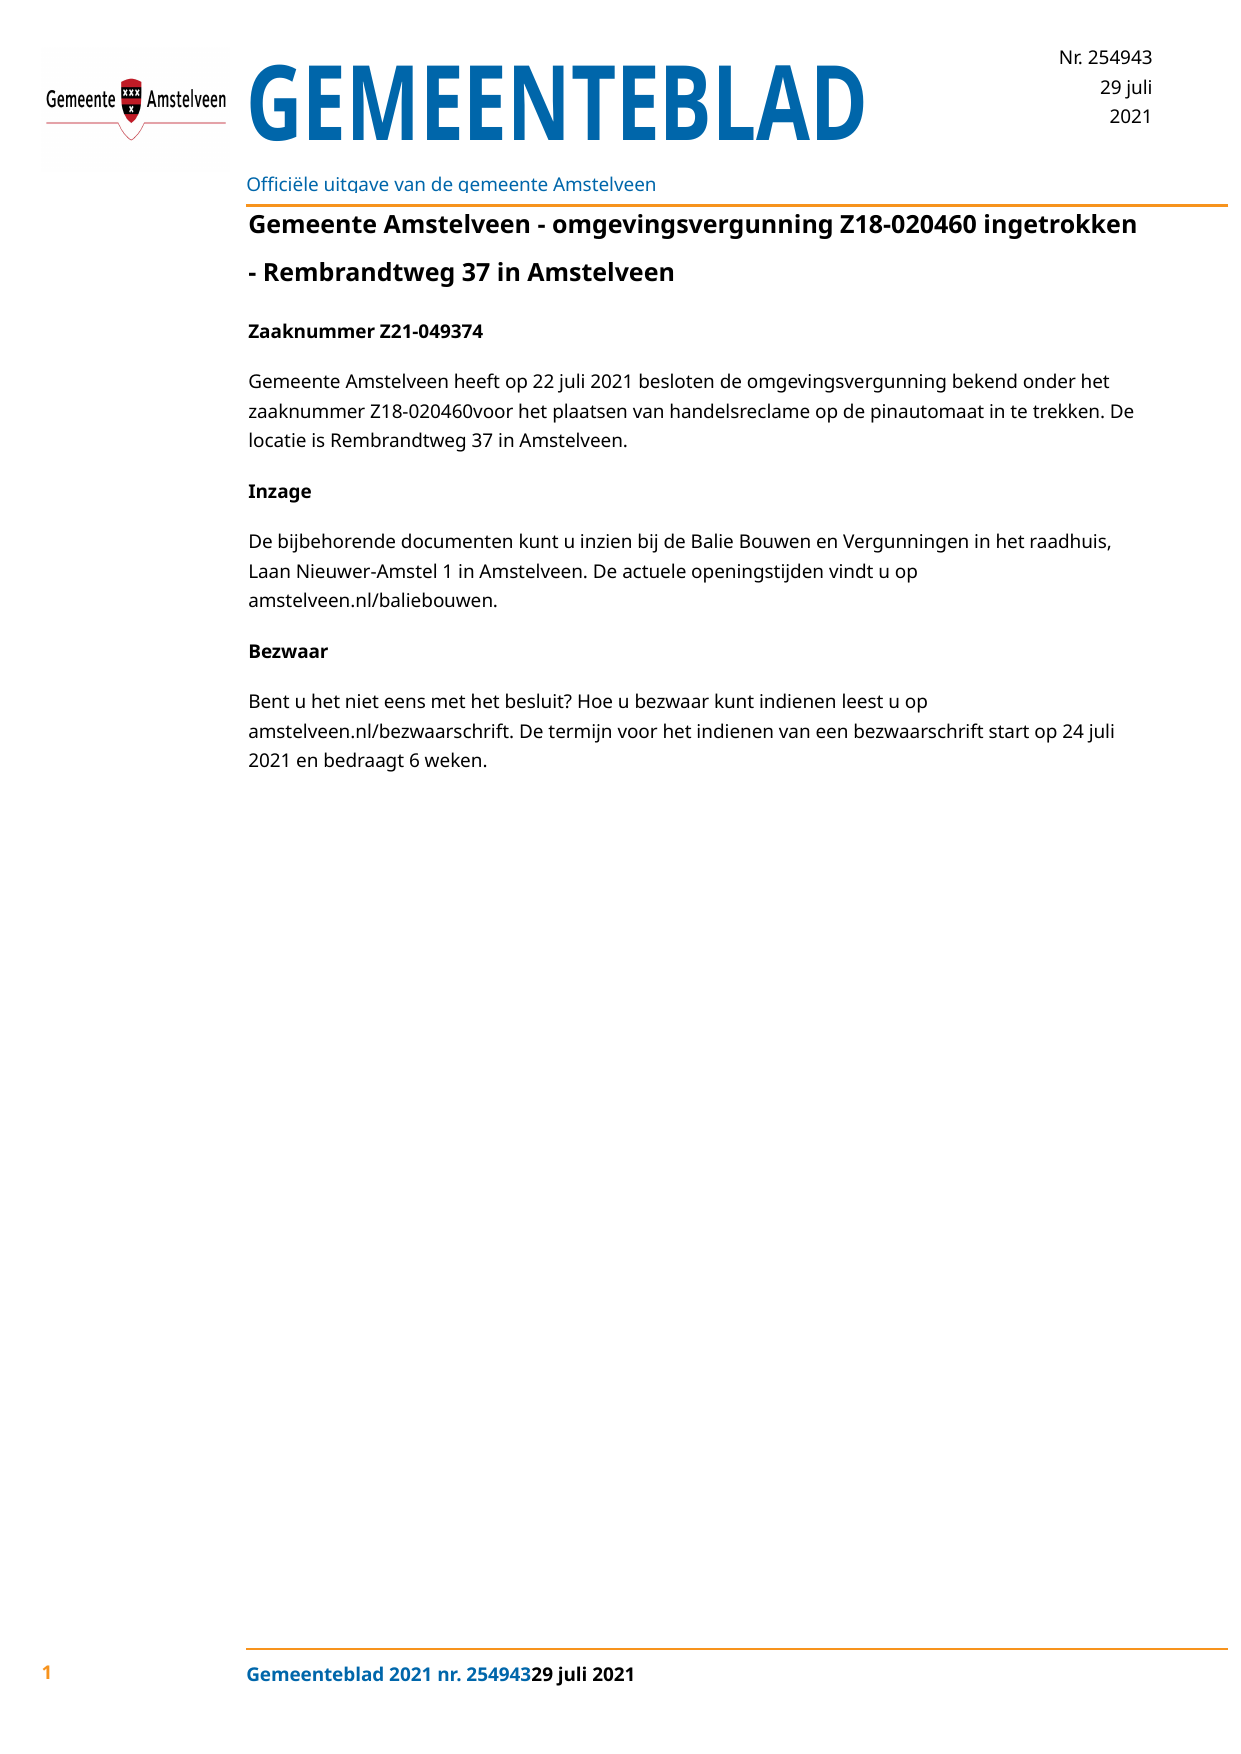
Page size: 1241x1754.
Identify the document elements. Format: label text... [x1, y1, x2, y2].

text Inzage [248, 478, 1152, 504]
text Bent u het niet eens met het besluit? Hoe u bezwaar kunt indienen leest u op amstelveen.nl/bezwaarschrift. De termijn voor het indienen van een bezwaarschrift start op 24 juli 2021 en bedraagt 6 weken. [248, 688, 1152, 773]
text Gemeente Amstelveen heeft op 22 juli 2021 besloten de omgevingsvergunning bekend onder het zaaknummer Z18-020460voor het plaatsen van handelsreclame op de pinautomaat in te trekken. De locatie is Rembrandtweg 37 in Amstelveen. [248, 368, 1152, 453]
text Zaaknummer Z21-049374 [248, 318, 1152, 344]
text De bijbehorende documenten kunt u inzien bij de Balie Bouwen en Vergunningen in het raadhuis, Laan Nieuwer-Amstel 1 in Amstelveen. De actuele openingstijden vindt u op amstelveen.nl/baliebouwen. [248, 528, 1152, 613]
text Gemeente Amstelveen - omgevingsvergunning Z18-020460 ingetrokken - Rembrandtweg 37 in Amstelveen [248, 207, 1152, 288]
picture [41, 47, 231, 172]
text Bezwaar [248, 638, 1152, 664]
